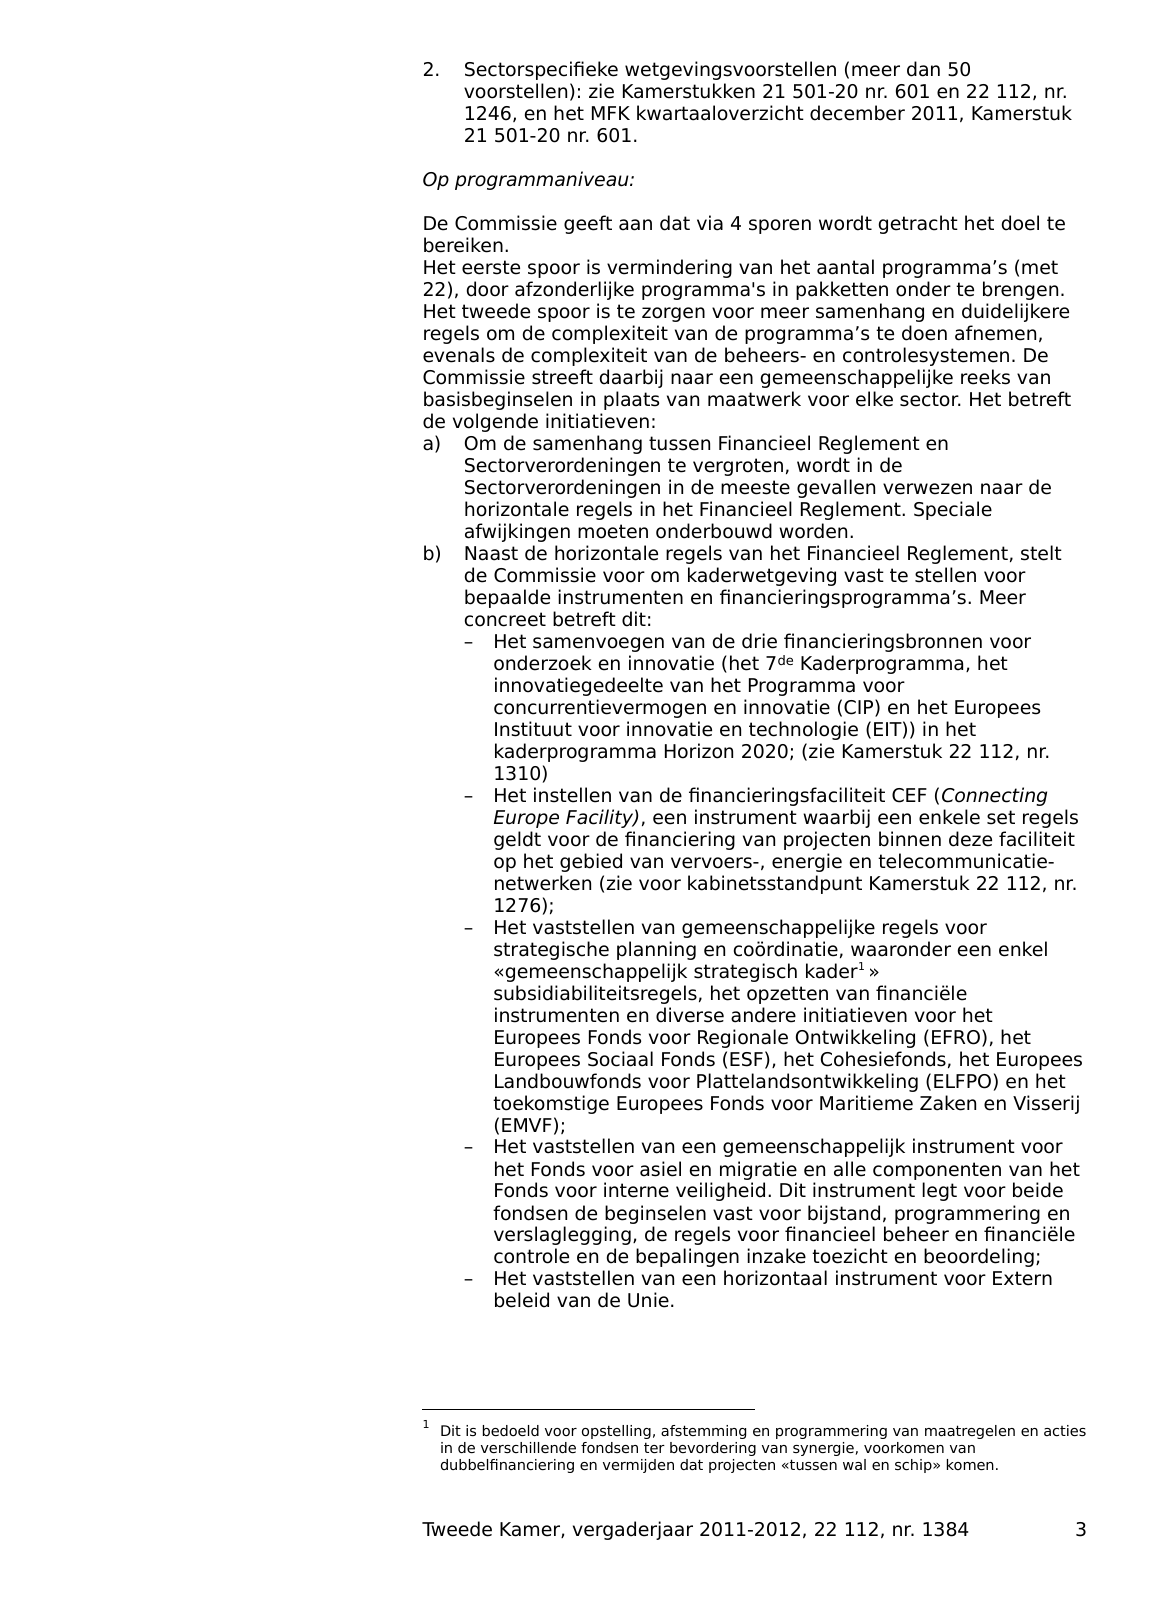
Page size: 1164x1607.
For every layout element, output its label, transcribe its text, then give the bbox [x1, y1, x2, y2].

text De Commissie geeft aan dat via 4 sporen wordt getracht het doel te bereiken. [422, 213, 1087, 257]
text – Het vaststellen van gemeenschappelijke regels voor strategische planning en coördinatie, waaronder een enkel «gemeenschappelijk strategisch kader» subsidiabiliteitsregels, het opzetten van financiële instrumenten en diverse andere initiatieven voor het Europees Fonds voor Regionale Ontwikkeling (EFRO), het Europees Sociaal Fonds (ESF), het Cohesiefonds, het Europees Landbouwfonds voor Plattelandsontwikkeling (ELFPO) en het toekomstige Europees Fonds voor Maritieme Zaken en Visserij (EMVF); [464, 917, 1087, 1136]
text – Het instellen van de financieringsfaciliteit CEF (Connecting Europe Facility), een instrument waarbij een enkele set regels geldt voor de financiering van projecten binnen deze faciliteit op het gebied van vervoers-, energie en telecommunicatie-netwerken (zie voor kabinetsstandpunt Kamerstuk 22 112, nr. 1276); [464, 785, 1087, 917]
text a) Om de samenhang tussen Financieel Reglement en Sectorverordeningen te vergroten, wordt in de Sectorverordeningen in de meeste gevallen verwezen naar de horizontale regels in het Financieel Reglement. Speciale afwijkingen moeten onderbouwd worden. [422, 433, 1087, 543]
text Het eerste spoor is vermindering van het aantal programma’s (met 22), door afzonderlijke programma's in pakketten onder te brengen. [422, 257, 1087, 301]
text – Het vaststellen van een gemeenschappelijk instrument voor het Fonds voor asiel en migratie en alle componenten van het Fonds voor interne veiligheid. Dit instrument legt voor beide fondsen de beginselen vast voor bijstand, programmering en verslaglegging, de regels voor financieel beheer en financiële controle en de bepalingen inzake toezicht en beoordeling; [464, 1136, 1087, 1268]
text Dit is bedoeld voor opstelling, afstemming en programmering van maatregelen en acties in de verschillende fondsen ter bevordering van synergie, voorkomen van dubbelfinanciering en vermijden dat projecten «tussen wal en schip» komen. [422, 1418, 1087, 1474]
text b) Naast de horizontale regels van het Financieel Reglement, stelt de Commissie voor om kaderwetgeving vast te stellen voor bepaalde instrumenten en financieringsprogramma’s. Meer concreet betreft dit: [422, 543, 1087, 631]
text Het tweede spoor is te zorgen voor meer samenhang en duidelijkere regels om de complexiteit van de programma’s te doen afnemen, evenals de complexiteit van de beheers- en controlesystemen. De Commissie streeft daarbij naar een gemeenschappelijke reeks van basisbeginselen in plaats van maatwerk voor elke sector. Het betreft de volgende initiatieven: [422, 301, 1087, 433]
text 2. Sectorspecifieke wetgevingsvoorstellen (meer dan 50 voorstellen): zie Kamerstukken 21 501-20 nr. 601 en 22 112, nr. 1246, en het MFK kwartaaloverzicht december 2011, Kamerstuk 21 501-20 nr. 601. [422, 59, 1087, 147]
text – Het samenvoegen van de drie financieringsbronnen voor onderzoek en innovatie (het 7de Kaderprogramma, het innovatiegedeelte van het Programma voor concurrentievermogen en innovatie (CIP) en het Europees Instituut voor innovatie en technologie (EIT)) in het kaderprogramma Horizon 2020; (zie Kamerstuk 22 112, nr. 1310) [464, 631, 1087, 785]
subtitle Op programmaniveau: [422, 169, 1087, 191]
text – Het vaststellen van een horizontaal instrument voor Extern beleid van de Unie. [464, 1268, 1087, 1312]
